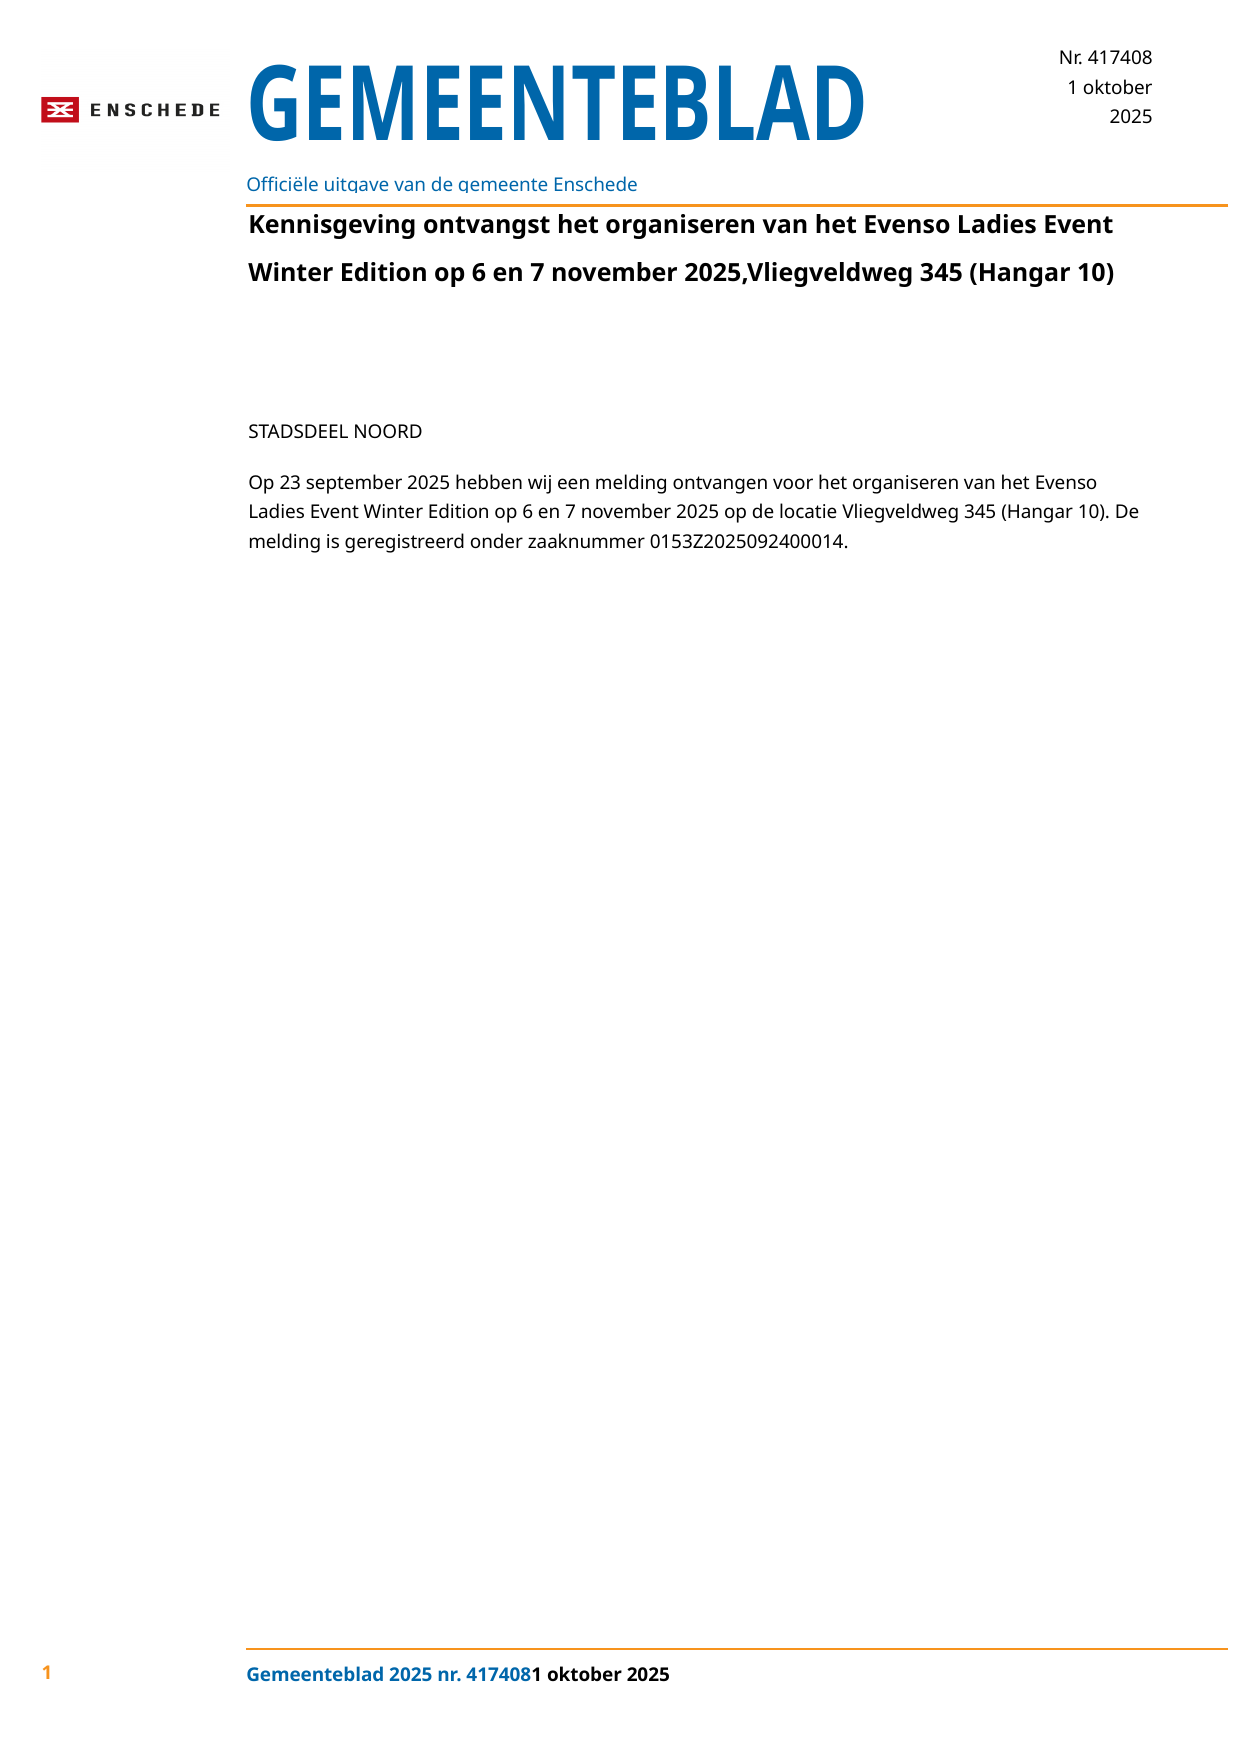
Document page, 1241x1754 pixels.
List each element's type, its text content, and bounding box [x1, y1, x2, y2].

text STADSDEEL NOORD [248, 419, 1152, 444]
text Kennisgeving ontvangst het organiseren van het Evenso Ladies Event Winter Edition op 6 en 7 november 2025,Vliegveldweg 345 (Hangar 10) [248, 207, 1152, 288]
picture [41, 47, 231, 172]
text Op 23 september 2025 hebben wij een melding ontvangen voor het organiseren van het Evenso Ladies Event Winter Edition op 6 en 7 november 2025 op de locatie Vliegveldweg 345 (Hangar 10). De melding is geregistreerd onder zaaknummer 0153Z2025092400014. [248, 469, 1152, 554]
